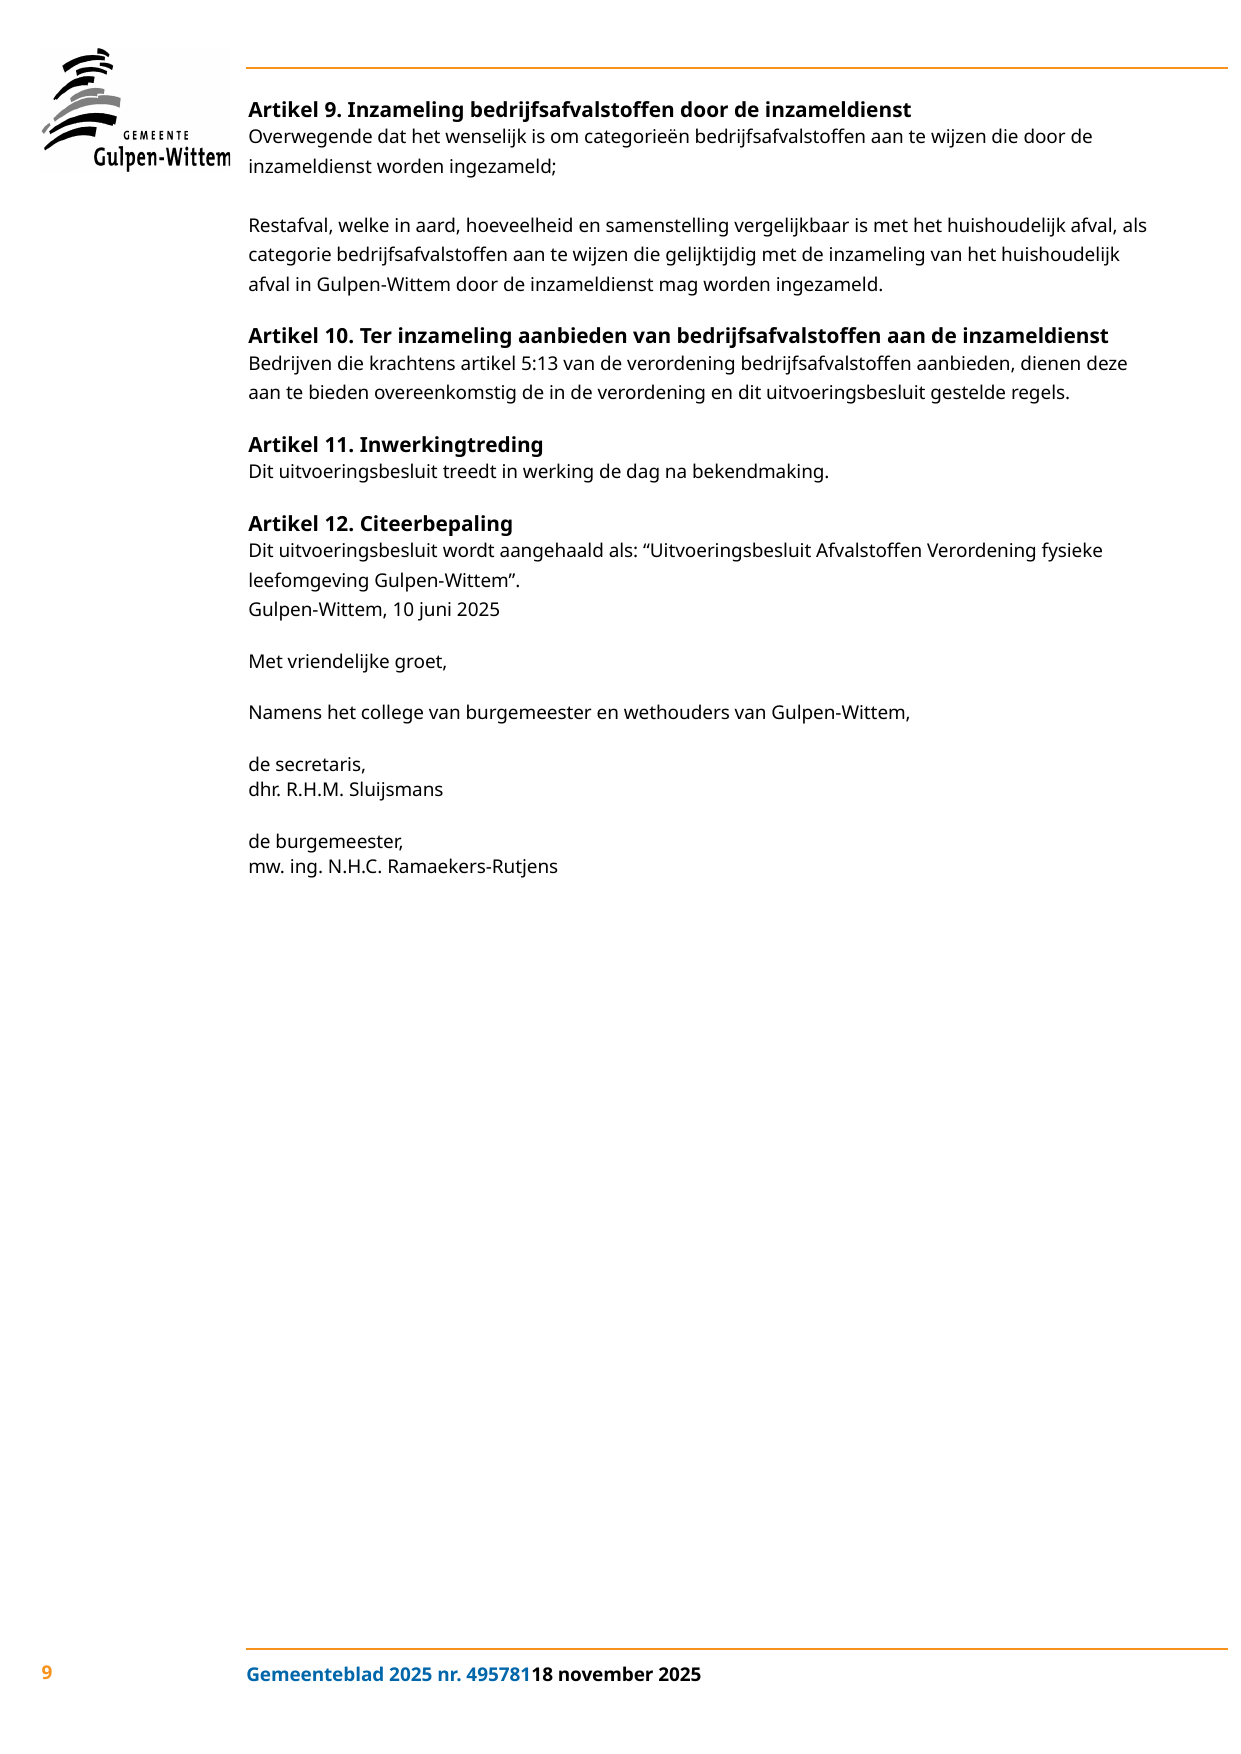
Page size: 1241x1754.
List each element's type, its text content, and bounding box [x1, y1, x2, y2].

text Bedrijven die krachtens artikel 5:13 van de verordening bedrijfsafvalstoffen aanbieden, dienen deze aan te bieden overeenkomstig de in de verordening en dit uitvoeringsbesluit gestelde regels. [248, 350, 1152, 405]
text dhr. R.H.M. Sluijsmans [248, 777, 1152, 802]
text de burgemeester, [248, 828, 1152, 854]
text Artikel 9. Inzameling bedrijfsafvalstoffen door de inzameldienst [248, 95, 1152, 123]
text Artikel 10. Ter inzameling aanbieden van bedrijfsafvalstoffen aan de inzameldienst [248, 322, 1152, 350]
text Gulpen-Wittem, 10 juni 2025 [248, 596, 1152, 622]
text Dit uitvoeringsbesluit treedt in werking de dag na bekendmaking. [248, 458, 1152, 484]
picture [41, 47, 231, 172]
text Met vriendelijke groet, [248, 648, 1152, 674]
text Restafval, welke in aard, hoeveelheid en samenstelling vergelijkbaar is met het huishoudelijk afval, als categorie bedrijfsafvalstoffen aan te wijzen die gelijktijdig met de inzameling van het huishoudelijk afval in Gulpen-Wittem door de inzameldienst mag worden ingezameld. [248, 212, 1152, 297]
text Artikel 11. Inwerkingtreding [248, 430, 1152, 458]
text Overwegende dat het wenselijk is om categorieën bedrijfsafvalstoffen aan te wijzen die door de inzameldienst worden ingezameld; [248, 123, 1152, 178]
text mw. ing. N.H.C. Ramaekers-Rutjens [248, 854, 1152, 879]
text Artikel 12. Citeerbepaling [248, 509, 1152, 537]
text de secretaris, [248, 751, 1152, 777]
text Dit uitvoeringsbesluit wordt aangehaald als: “Uitvoeringsbesluit Afvalstoffen Verordening fysieke leefomgeving Gulpen-Wittem”. [248, 537, 1152, 593]
text Namens het college van burgemeester en wethouders van Gulpen-Wittem, [248, 699, 1152, 725]
